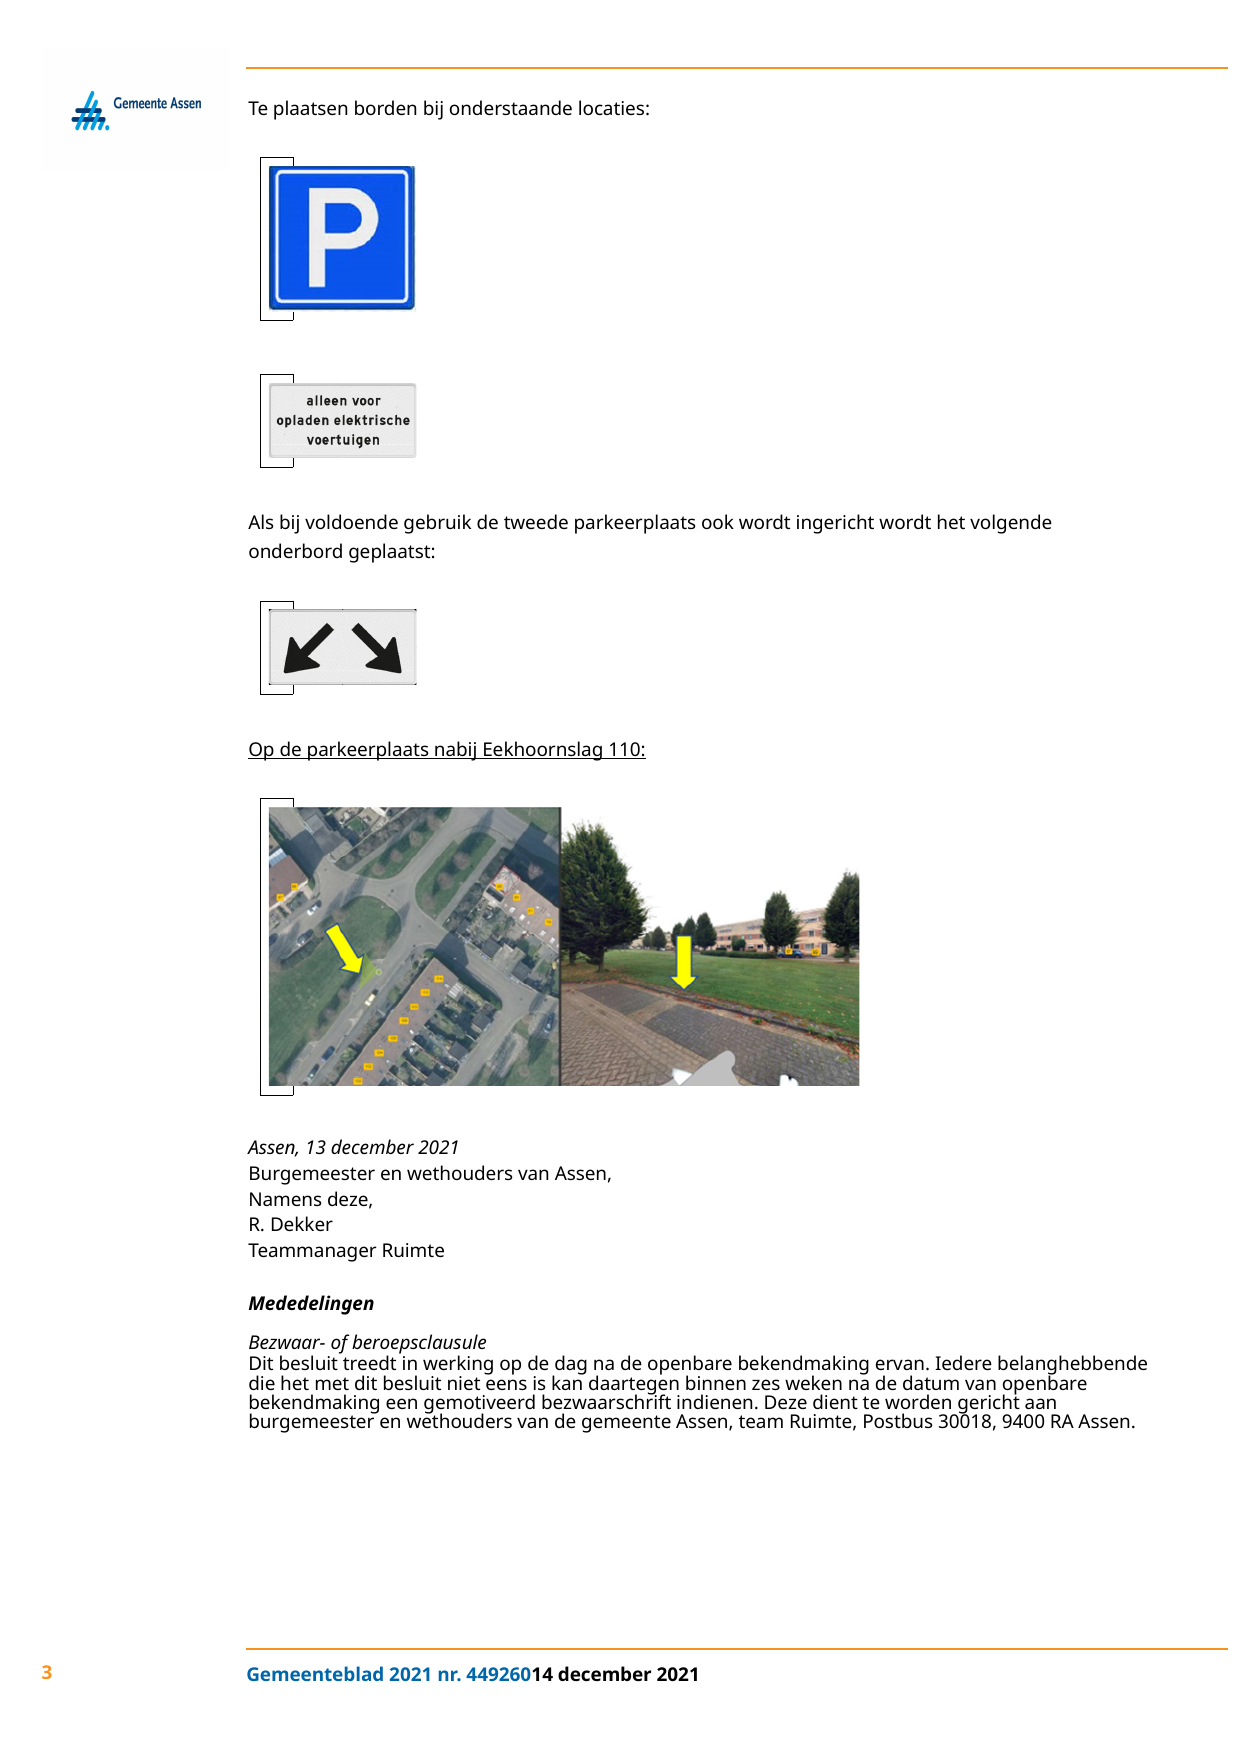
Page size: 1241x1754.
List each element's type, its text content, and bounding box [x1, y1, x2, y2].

text Burgemeester en wethouders van Assen, [248, 1160, 1152, 1186]
text Assen, 13 december 2021 [248, 1134, 1152, 1160]
picture [268, 383, 417, 458]
picture [268, 166, 417, 312]
text Dit besluit treedt in werking op de dag na de openbare bekendmaking ervan. Iedere belanghebbende die het met dit besluit niet eens is kan daartegen binnen zes weken na de datum van openbare bekendmaking een gemotiveerd bezwaarschrift indienen. Deze dient te worden gericht aan burgemeester en wethouders van de gemeente Assen, team Ruimte, Postbus 30018, 9400 RA Assen. [248, 1355, 1152, 1432]
text R. Dekker [248, 1212, 1152, 1237]
picture [268, 807, 860, 1086]
text Teammanager Ruimte [248, 1237, 1152, 1263]
text Te plaatsen borden bij onderstaande locaties: [248, 95, 1152, 121]
text Namens deze, [248, 1186, 1152, 1212]
text Mededelingen [248, 1290, 1152, 1316]
text Bezwaar- of beroepsclausule [248, 1329, 1152, 1355]
picture [268, 609, 417, 685]
text Als bij voldoende gebruik de tweede parkeerplaats ook wordt ingericht wordt het volgende onderbord geplaatst: [248, 509, 1152, 564]
picture [41, 47, 231, 172]
text Op de parkeerplaats nabij Eekhoornslag 110: [248, 736, 1152, 762]
